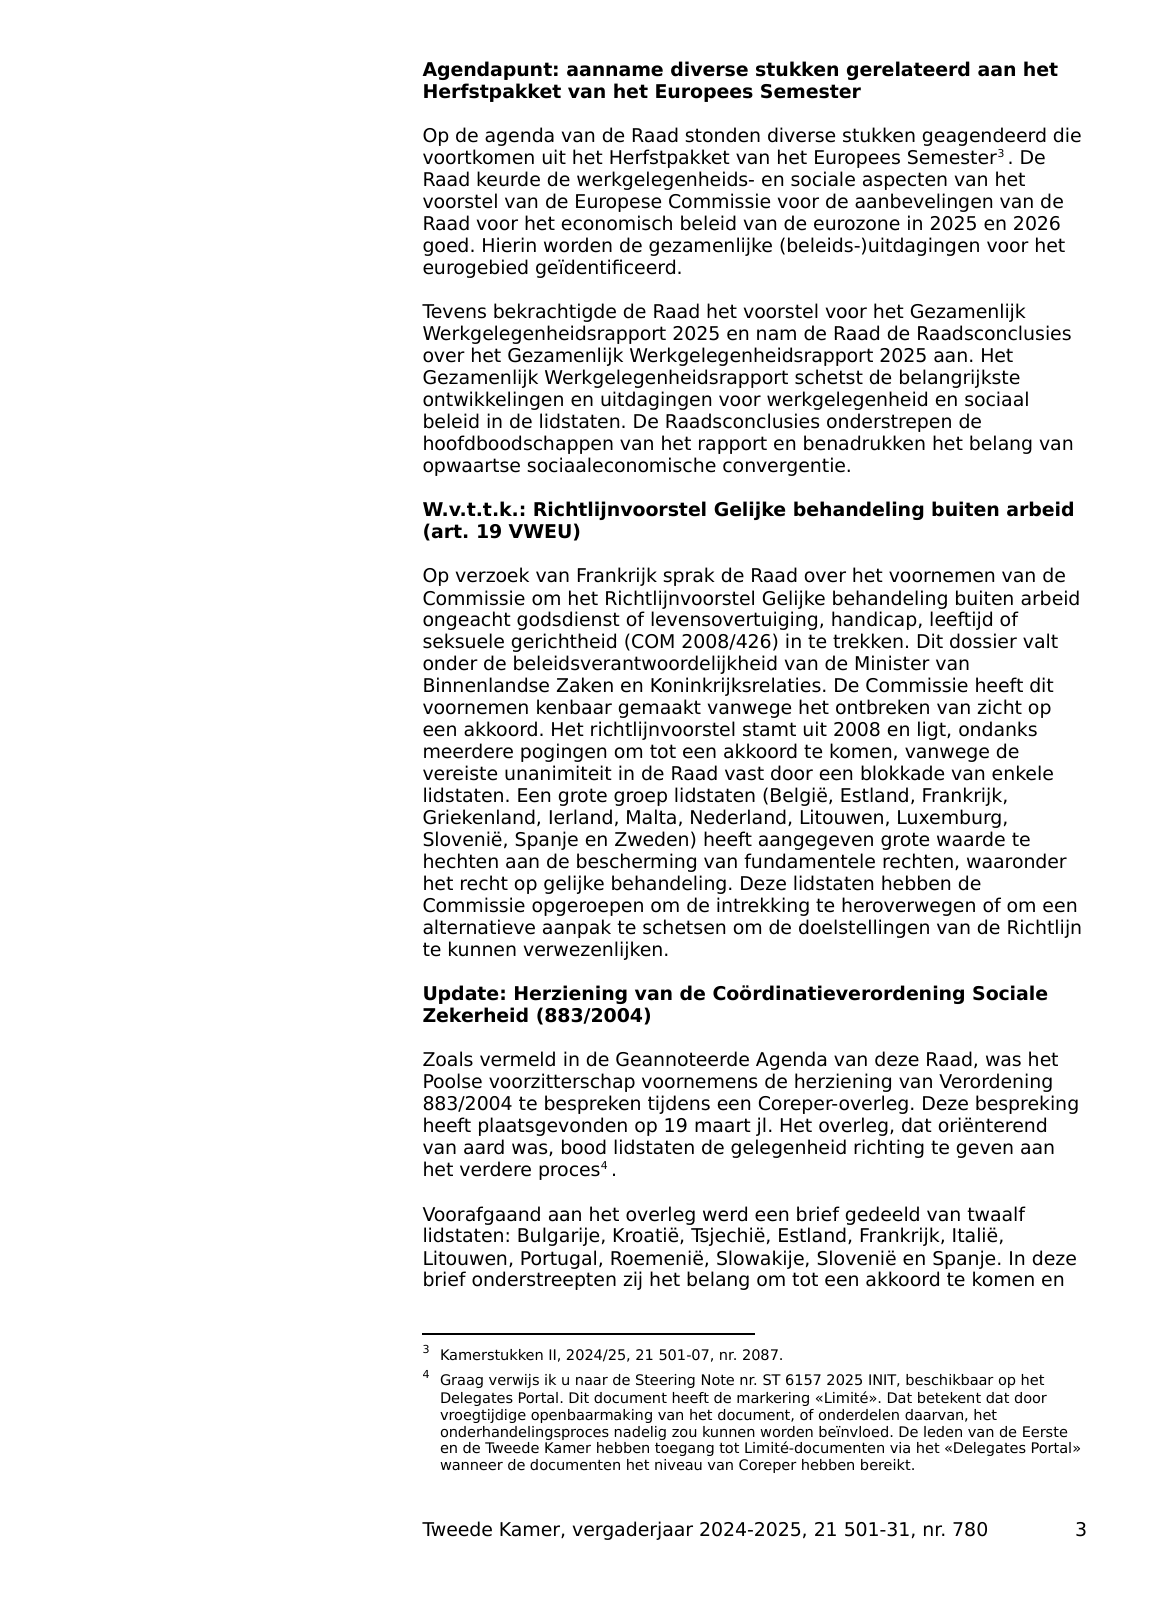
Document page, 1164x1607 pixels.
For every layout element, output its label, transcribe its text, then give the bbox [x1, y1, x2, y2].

text Voorafgaand aan het overleg werd een brief gedeeld van twaalf lidstaten: Bulgarije, Kroatië, Tsjechië, Estland, Frankrijk, Italië, Litouwen, Portugal, Roemenië, Slowakije, Slovenië en Spanje. In deze brief onderstreepten zij het belang om tot een akkoord te komen en [422, 1203, 1087, 1291]
text Zoals vermeld in de Geannoteerde Agenda van deze Raad, was het Poolse voorzitterschap voornemens de herziening van Verordening 883/2004 te bespreken tijdens een Coreper-overleg. Deze bespreking heeft plaatsgevonden op 19 maart jl. Het overleg, dat oriënterend van aard was, bood lidstaten de gelegenheid richting te geven aan het verdere proces. [422, 1049, 1087, 1181]
subtitle Update: Herziening van de Coördinatieverordening Sociale Zekerheid (883/2004) [422, 983, 1087, 1027]
text Kamerstukken II, 2024/25, 21 501-07, nr. 2087. [422, 1343, 1087, 1365]
text Tevens bekrachtigde de Raad het voorstel voor het Gezamenlijk Werkgelegenheidsrapport 2025 en nam de Raad de Raadsconclusies over het Gezamenlijk Werkgelegenheidsrapport 2025 aan. Het Gezamenlijk Werkgelegenheidsrapport schetst de belangrijkste ontwikkelingen en uitdagingen voor werkgelegenheid en sociaal beleid in de lidstaten. De Raadsconclusies onderstrepen de hoofdboodschappen van het rapport en benadrukken het belang van opwaartse sociaaleconomische convergentie. [422, 301, 1087, 477]
subtitle W.v.t.t.k.: Richtlijnvoorstel Gelijke behandeling buiten arbeid (art. 19 VWEU) [422, 499, 1087, 543]
subtitle Agendapunt: aanname diverse stukken gerelateerd aan het Herfstpakket van het Europees Semester [422, 59, 1087, 103]
text Op de agenda van de Raad stonden diverse stukken geagendeerd die voortkomen uit het Herfstpakket van het Europees Semester. De Raad keurde de werkgelegenheids- en sociale aspecten van het voorstel van de Europese Commissie voor de aanbevelingen van de Raad voor het economisch beleid van de eurozone in 2025 en 2026 goed. Hierin worden de gezamenlijke (beleids-)uitdagingen voor het eurogebied geïdentificeerd. [422, 125, 1087, 279]
text Graag verwijs ik u naar de Steering Note nr. ST 6157 2025 INIT, beschikbaar op het Delegates Portal. Dit document heeft de markering «Limité». Dat betekent dat door vroegtijdige openbaarmaking van het document, of onderdelen daarvan, het onderhandelingsproces nadelig zou kunnen worden beïnvloed. De leden van de Eerste en de Tweede Kamer hebben toegang tot Limité-documenten via het «Delegates Portal» wanneer de documenten het niveau van Coreper hebben bereikt. [422, 1368, 1087, 1474]
text Op verzoek van Frankrijk sprak de Raad over het voornemen van de Commissie om het Richtlijnvoorstel Gelijke behandeling buiten arbeid ongeacht godsdienst of levensovertuiging, handicap, leeftijd of seksuele gerichtheid (COM 2008/426) in te trekken. Dit dossier valt onder de beleidsverantwoordelijkheid van de Minister van Binnenlandse Zaken en Koninkrijksrelaties. De Commissie heeft dit voornemen kenbaar gemaakt vanwege het ontbreken van zicht op een akkoord. Het richtlijnvoorstel stamt uit 2008 en ligt, ondanks meerdere pogingen om tot een akkoord te komen, vanwege de vereiste unanimiteit in de Raad vast door een blokkade van enkele lidstaten. Een grote groep lidstaten (België, Estland, Frankrijk, Griekenland, Ierland, Malta, Nederland, Litouwen, Luxemburg, Slovenië, Spanje en Zweden) heeft aangegeven grote waarde te hechten aan de bescherming van fundamentele rechten, waaronder het recht op gelijke behandeling. Deze lidstaten hebben de Commissie opgeroepen om de intrekking te heroverwegen of om een alternatieve aanpak te schetsen om de doelstellingen van de Richtlijn te kunnen verwezenlijken. [422, 565, 1087, 961]
